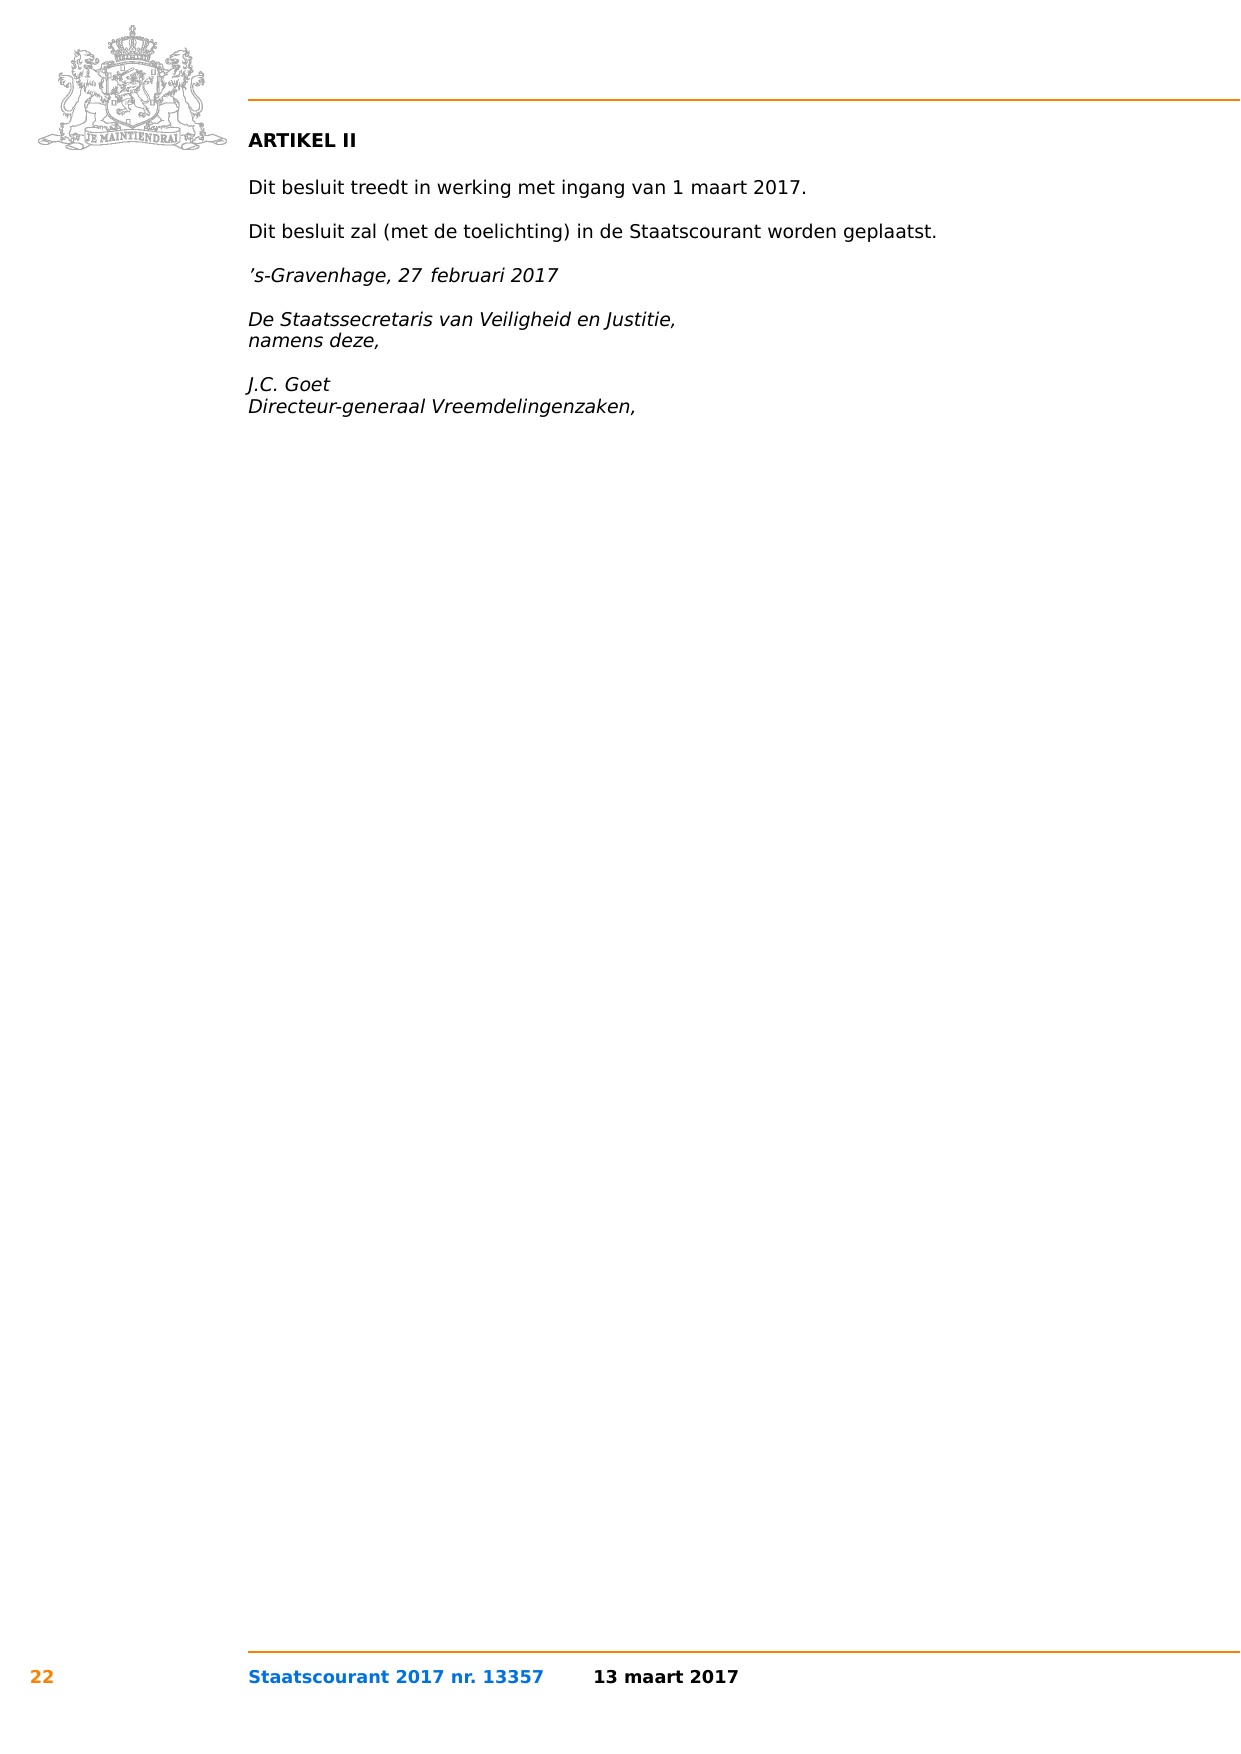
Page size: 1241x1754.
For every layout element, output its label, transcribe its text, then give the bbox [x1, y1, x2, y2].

text Dit besluit treedt in werking met ingang van 1 maart 2017. [248, 177, 1163, 199]
text Dit besluit zal (met de toelichting) in de Staatscourant worden geplaatst. [248, 221, 1163, 243]
subtitle ARTIKEL II [248, 130, 1163, 152]
text ’s-Gravenhage, 27 februari 2017 [248, 264, 1163, 287]
picture [38, 25, 227, 150]
text De Staatssecretaris van Veiligheid en Justitie, namens deze, J.C. Goet Directeur-generaal Vreemdelingenzaken, [248, 308, 1163, 418]
